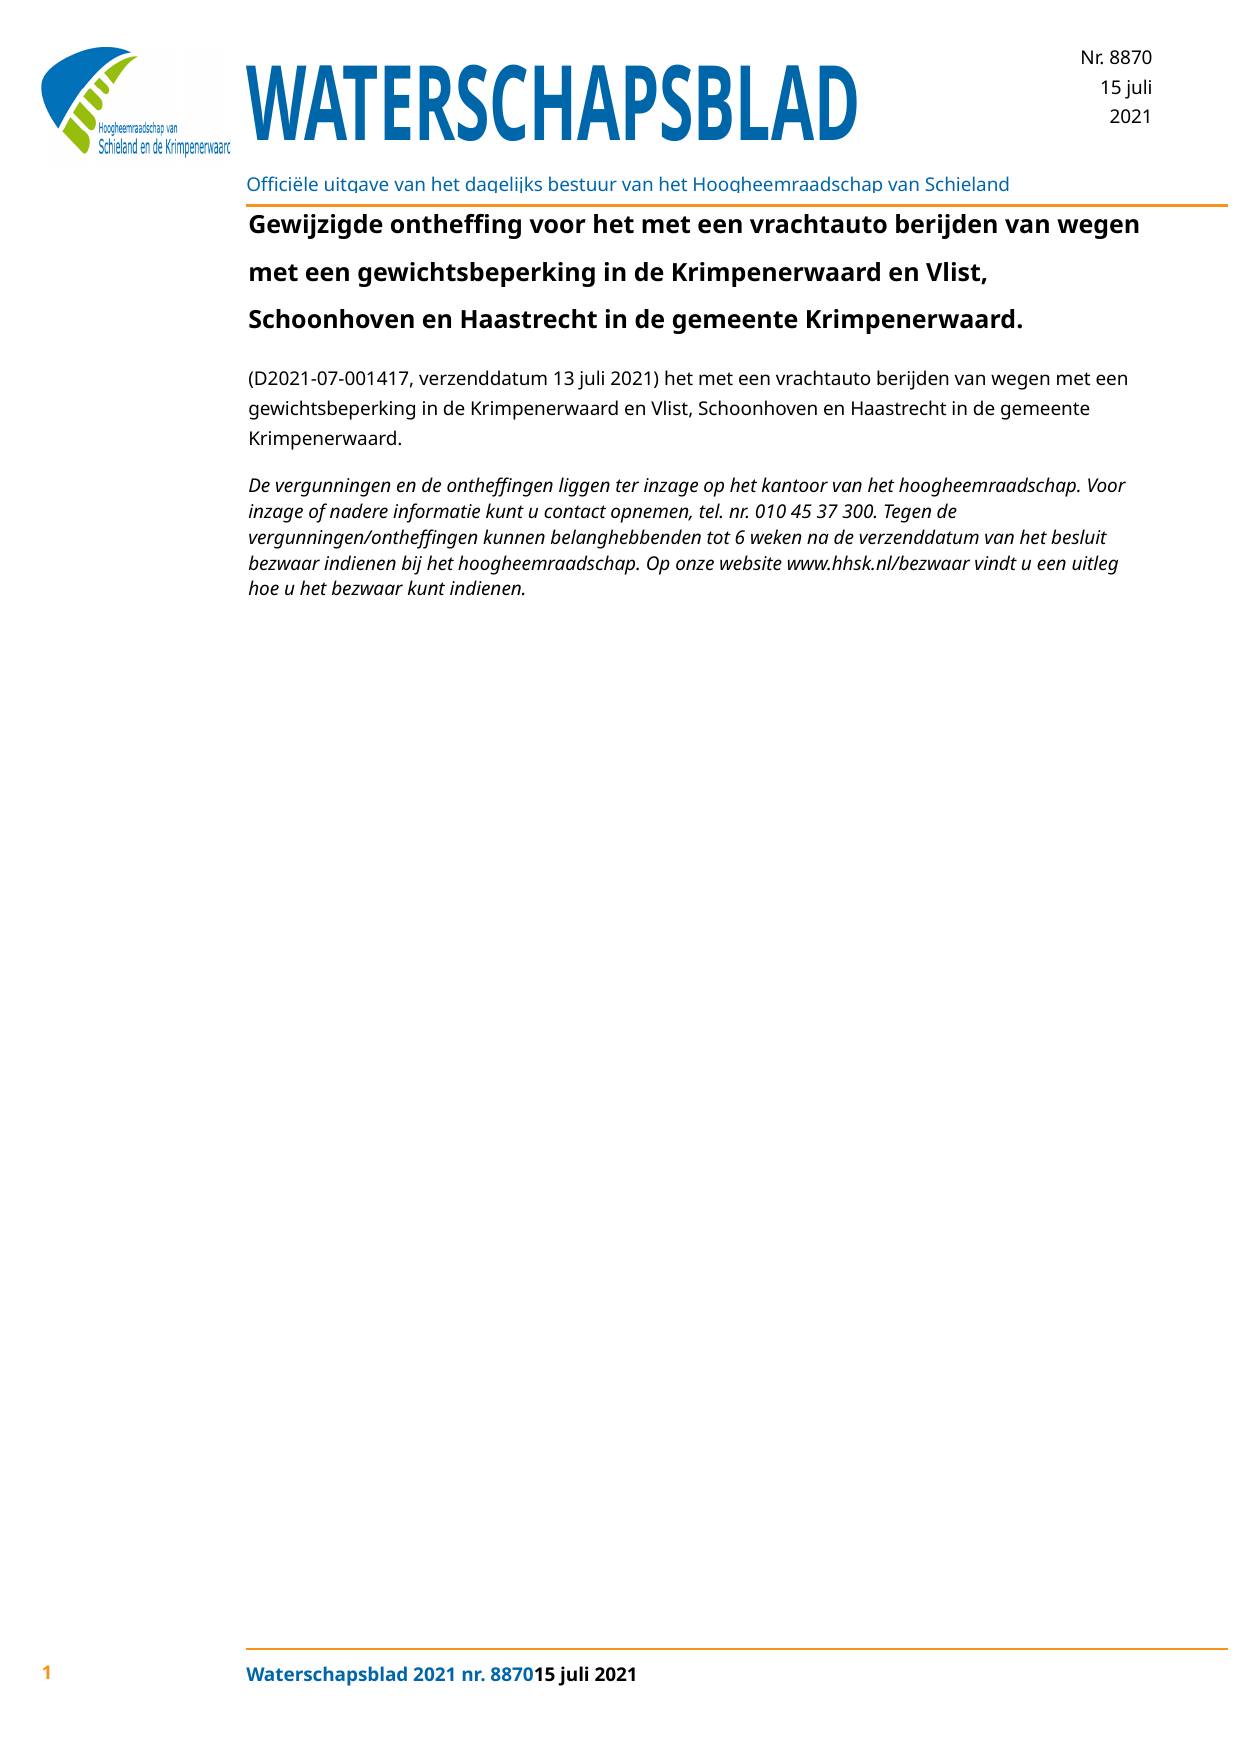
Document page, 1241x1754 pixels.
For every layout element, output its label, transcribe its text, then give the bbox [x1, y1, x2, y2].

text De vergunningen en de ontheffingen liggen ter inzage op het kantoor van het hoogheemraadschap. Voor inzage of nadere informatie kunt u contact opnemen, tel. nr. 010 45 37 300. Tegen de vergunningen/ontheffingen kunnen belanghebbenden tot 6 weken na de verzenddatum van het besluit bezwaar indienen bij het hoogheemraadschap. Op onze website www.hhsk.nl/bezwaar vindt u een uitleg hoe u het bezwaar kunt indienen. [248, 472, 1152, 601]
text (D2021-07-001417, verzenddatum 13 juli 2021) het met een vrachtauto berijden van wegen met een gewichtsbeperking in de Krimpenerwaard en Vlist, Schoonhoven en Haastrecht in de gemeente Krimpenerwaard. [248, 366, 1152, 450]
text Gewijzigde ontheffing voor het met een vrachtauto berijden van wegen met een gewichtsbeperking in de Krimpenerwaard en Vlist, Schoonhoven en Haastrecht in de gemeente Krimpenerwaard. [248, 207, 1152, 336]
picture [41, 47, 231, 172]
